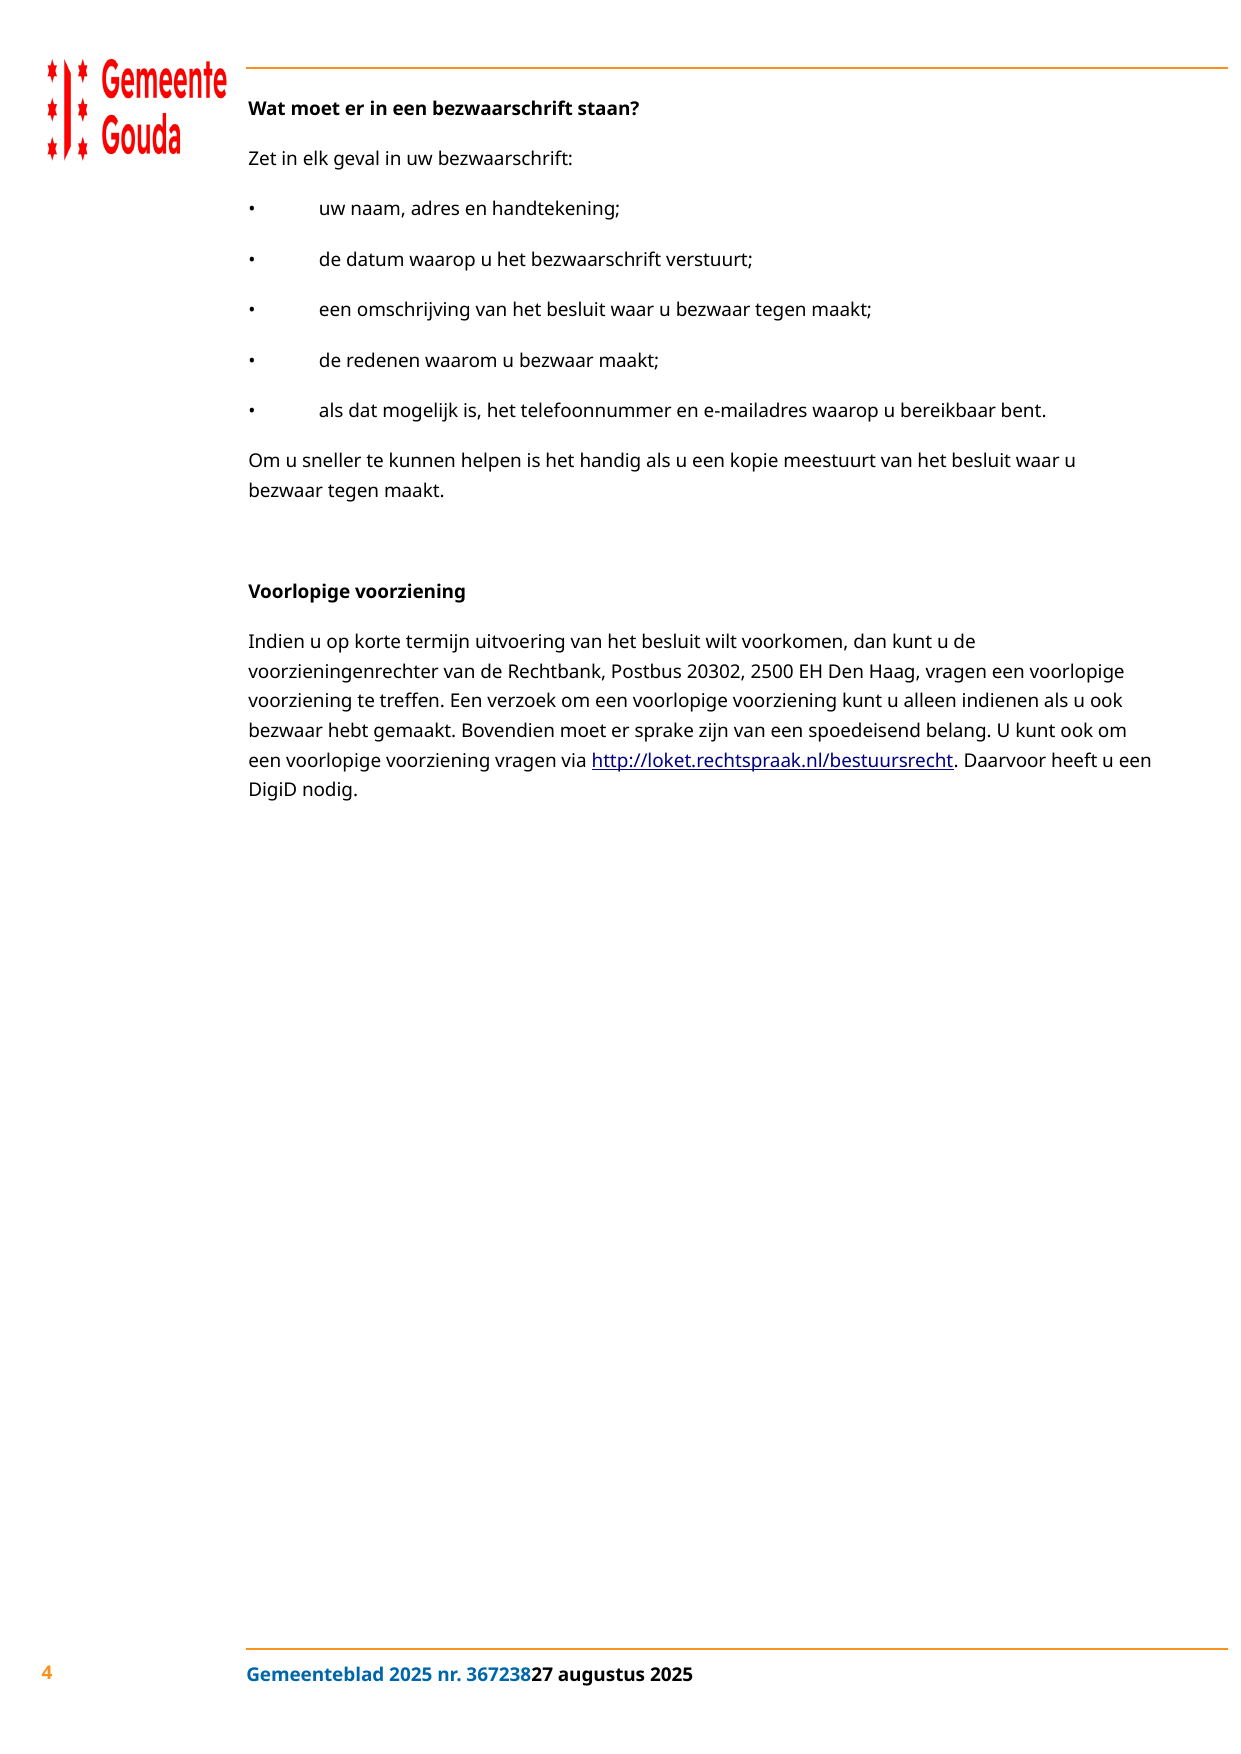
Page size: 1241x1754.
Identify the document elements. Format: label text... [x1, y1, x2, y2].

text Wat moet er in een bezwaarschrift staan? [248, 95, 1152, 121]
text • als dat mogelijk is, het telefoonnummer en e-mailadres waarop u bereikbaar bent. [248, 397, 1152, 423]
text Om u sneller te kunnen helpen is het handig als u een kopie meestuurt van het besluit waar u bezwaar tegen maakt. [248, 448, 1152, 503]
text Voorlopige voorziening [248, 578, 1152, 604]
text • een omschrijving van het besluit waar u bezwaar tegen maakt; [248, 296, 1152, 322]
picture [41, 47, 231, 172]
text • de datum waarop u het bezwaarschrift verstuurt; [248, 246, 1152, 272]
text Zet in elk geval in uw bezwaarschrift: [248, 145, 1152, 171]
text Indien u op korte termijn uitvoering van het besluit wilt voorkomen, dan kunt u de voorzieningenrechter van de Rechtbank, Postbus 20302, 2500 EH Den Haag, vragen een voorlopige voorziening te treffen. Een verzoek om een voorlopige voorziening kunt u alleen indienen als u ook bezwaar hebt gemaakt. Bovendien moet er sprake zijn van een spoedeisend belang. U kunt ook om een voorlopige voorziening vragen via http://loket.rechtspraak.nl/bestuursrecht. Daarvoor heeft u een DigiD nodig. [248, 628, 1152, 802]
text • de redenen waarom u bezwaar maakt; [248, 347, 1152, 373]
text • uw naam, adres en handtekening; [248, 196, 1152, 221]
